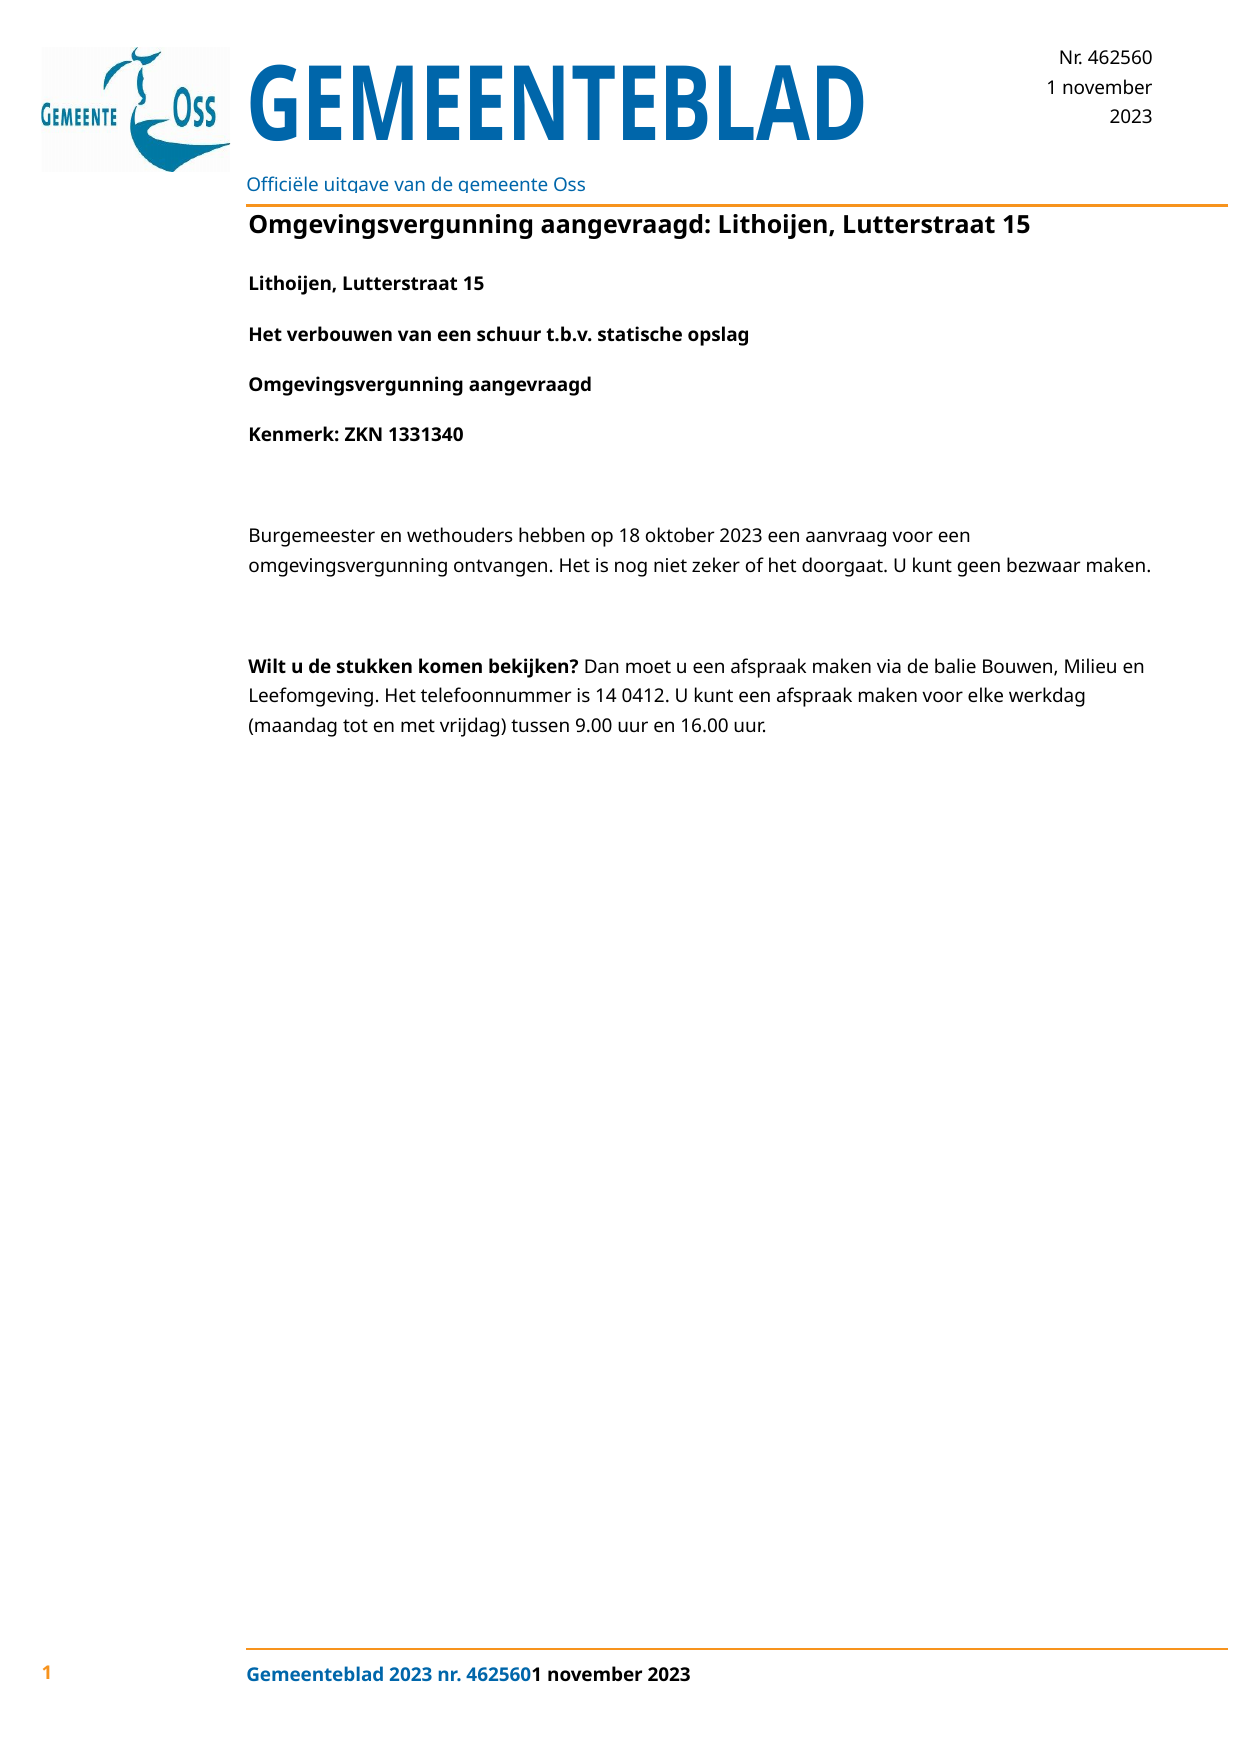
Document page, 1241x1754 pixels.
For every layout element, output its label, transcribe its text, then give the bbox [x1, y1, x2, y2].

text Lithoijen, Lutterstraat 15 [248, 270, 1152, 296]
text Burgemeester en wethouders hebben op 18 oktober 2023 een aanvraag voor een omgevingsvergunning ontvangen. Het is nog niet zeker of het doorgaat. U kunt geen bezwaar maken. [248, 522, 1152, 578]
text Omgevingsvergunning aangevraagd [248, 371, 1152, 397]
text Kenmerk: ZKN 1331340 [248, 422, 1152, 447]
text Wilt u de stukken komen bekijken? Dan moet u een afspraak maken via de balie Bouwen, Milieu en Leefomgeving. Het telefoonnummer is 14 0412. U kunt een afspraak maken voor elke werkdag (maandag tot en met vrijdag) tussen 9.00 uur en 16.00 uur. [248, 653, 1152, 738]
text Het verbouwen van een schuur t.b.v. statische opslag [248, 321, 1152, 346]
text Omgevingsvergunning aangevraagd: Lithoijen, Lutterstraat 15 [248, 207, 1152, 241]
picture [41, 47, 231, 172]
